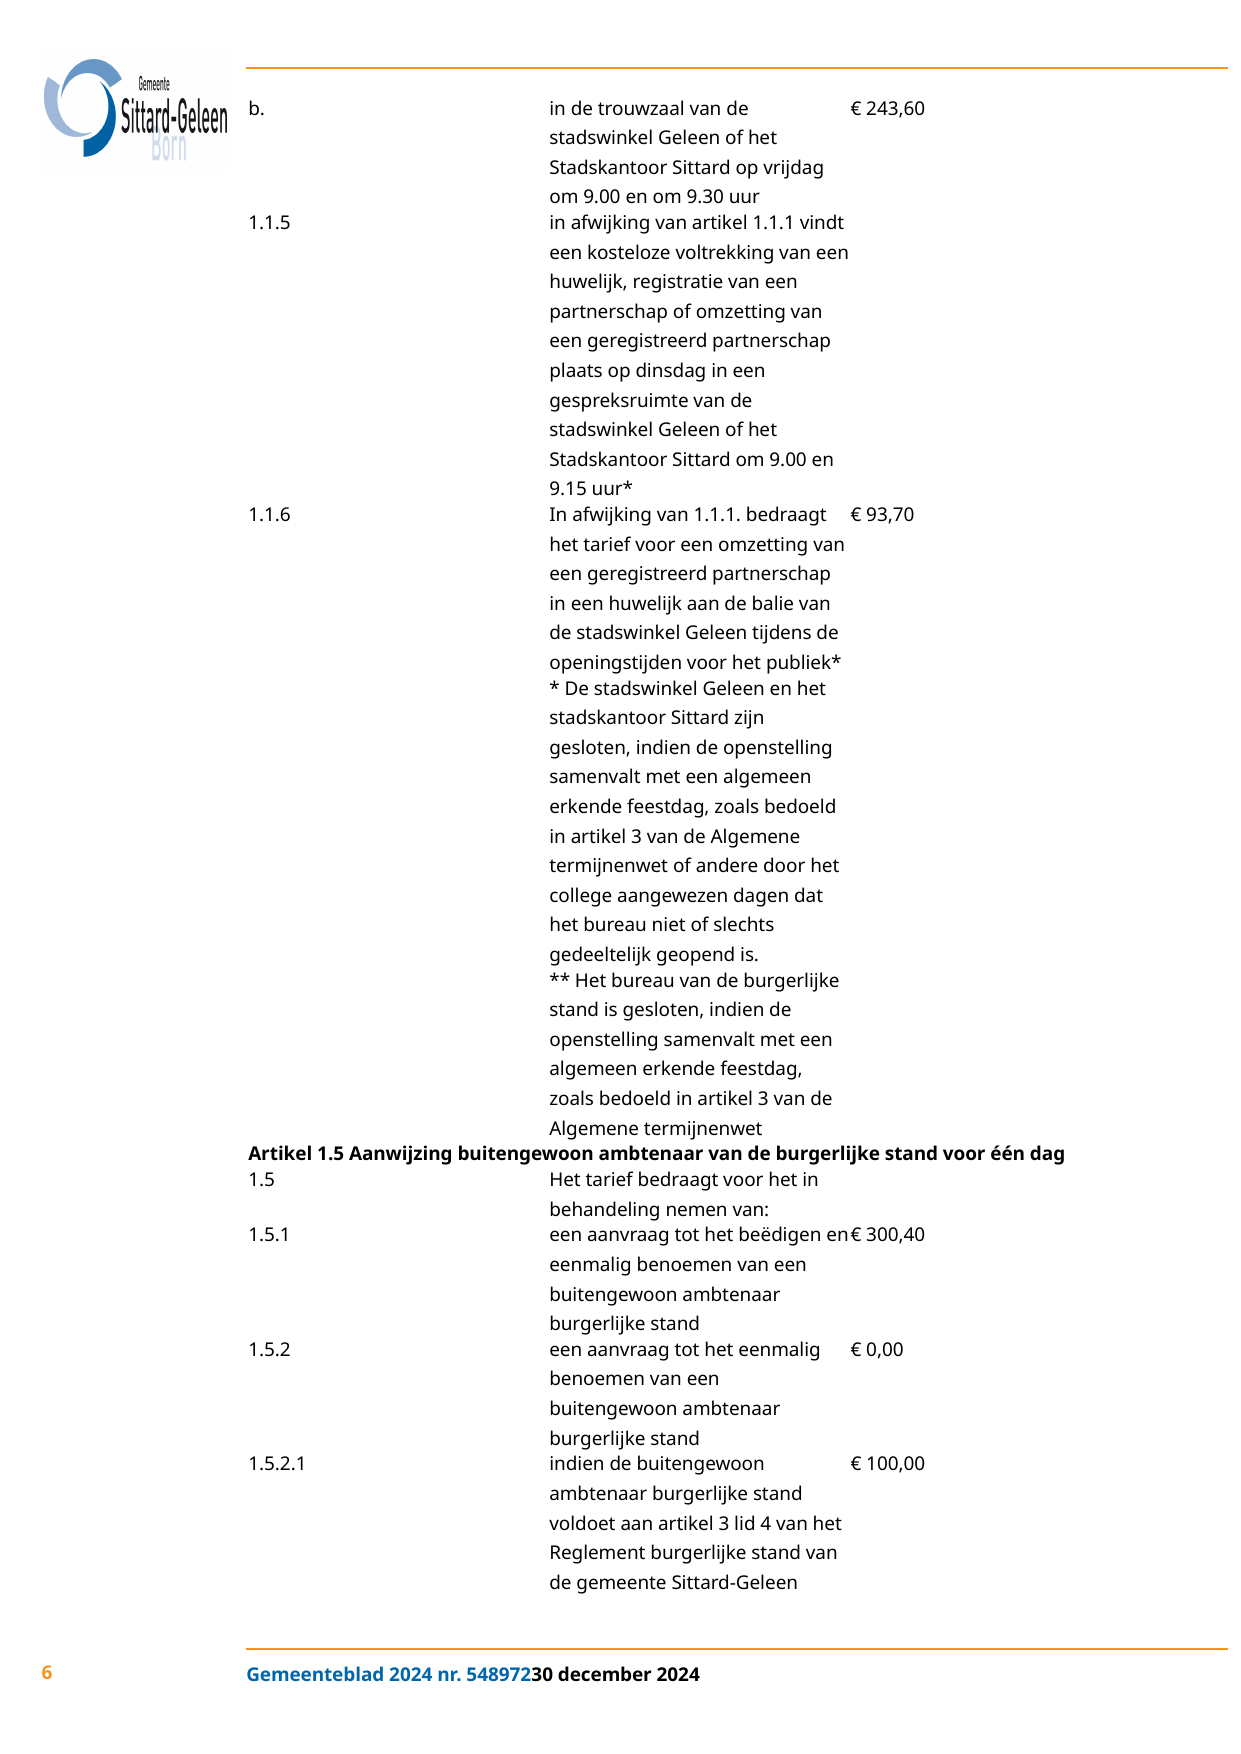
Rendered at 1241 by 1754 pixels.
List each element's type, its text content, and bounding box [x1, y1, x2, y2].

table_cell 1.5.2 [248, 1336, 549, 1451]
table_cell [248, 675, 549, 967]
table_cell [850, 1166, 1152, 1222]
table_cell € 93,70 [850, 501, 1152, 675]
table_cell [850, 675, 1152, 967]
table_cell een aanvraag tot het eenmalig benoemen van een buitengewoon ambtenaar burgerlijke stand [549, 1336, 850, 1451]
table_cell b. [248, 95, 549, 209]
table_cell [850, 209, 1152, 501]
table_cell * De stadswinkel Geleen en het stadskantoor Sittard zijn gesloten, indien de openstelling samenvalt met een algemeen erkende feestdag, zoals bedoeld in artikel 3 van de Algemene termijnenwet of andere door het college aangewezen dagen dat het bureau niet of slechts gedeeltelijk geopend is. [549, 675, 850, 967]
table_cell € 300,40 [850, 1222, 1152, 1336]
table_cell 1.1.5 [248, 209, 549, 501]
table_cell [850, 967, 1152, 1141]
table_cell € 0,00 [850, 1336, 1152, 1451]
table_cell 1.5.1 [248, 1222, 549, 1336]
table_cell € 100,00 [850, 1451, 1152, 1594]
table_cell € 243,60 [850, 95, 1152, 209]
table_cell 1.5.2.1 [248, 1451, 549, 1594]
table_cell 1.5 [248, 1166, 549, 1222]
table_cell ** Het bureau van de burgerlijke stand is gesloten, indien de openstelling samenvalt met een algemeen erkende feestdag, zoals bedoeld in artikel 3 van de Algemene termijnenwet [549, 967, 850, 1141]
table_cell In afwijking van 1.1.1. bedraagt het tarief voor een omzetting van een geregistreerd partnerschap in een huwelijk aan de balie van de stadswinkel Geleen tijdens de openingstijden voor het publiek* [549, 501, 850, 675]
table_cell 1.1.6 [248, 501, 549, 675]
picture [41, 47, 231, 172]
table_cell in afwijking van artikel 1.1.1 vindt een kosteloze voltrekking van een huwelijk, registratie van een partnerschap of omzetting van een geregistreerd partnerschap plaats op dinsdag in een gespreksruimte van de stadswinkel Geleen of het Stadskantoor Sittard om 9.00 en 9.15 uur* [549, 209, 850, 501]
table_cell in de trouwzaal van de stadswinkel Geleen of het Stadskantoor Sittard op vrijdag om 9.00 en om 9.30 uur [549, 95, 850, 209]
table_cell Artikel 1.5 Aanwijzing buitengewoon ambtenaar van de burgerlijke stand voor één dag [248, 1141, 1152, 1166]
table_cell indien de buitengewoon ambtenaar burgerlijke stand voldoet aan artikel 3 lid 4 van het Reglement burgerlijke stand van de gemeente Sittard-Geleen [549, 1451, 850, 1594]
table_cell Het tarief bedraagt voor het in behandeling nemen van: [549, 1166, 850, 1222]
table_cell een aanvraag tot het beëdigen en eenmalig benoemen van een buitengewoon ambtenaar burgerlijke stand [549, 1222, 850, 1336]
table_cell [248, 967, 549, 1141]
